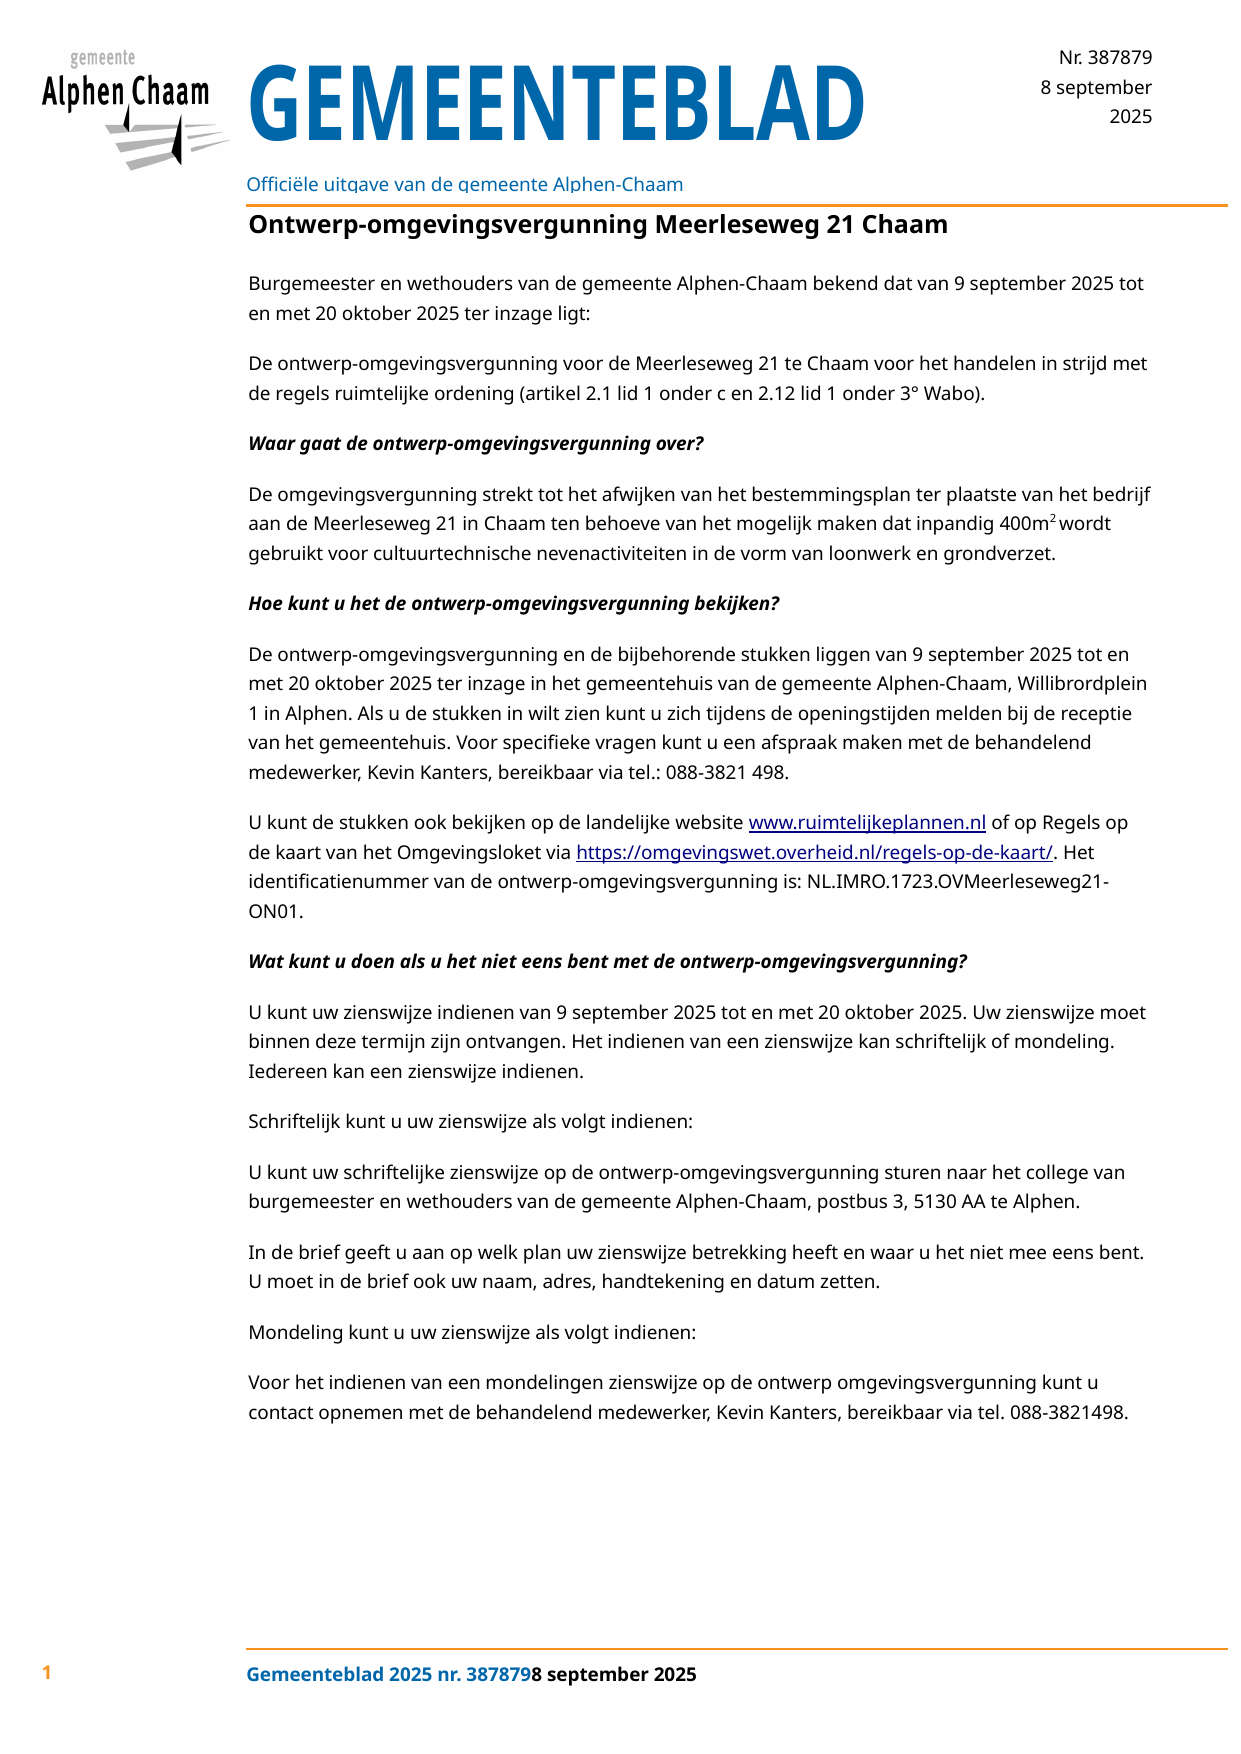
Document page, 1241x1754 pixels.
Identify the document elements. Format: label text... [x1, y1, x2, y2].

picture [41, 47, 231, 172]
text Schriftelijk kunt u uw zienswijze als volgt indienen: [248, 1109, 1152, 1134]
text U kunt uw schriftelijke zienswijze op de ontwerp-omgevingsvergunning sturen naar het college van burgemeester en wethouders van de gemeente Alphen-Chaam, postbus 3, 5130 AA te Alphen. [248, 1159, 1152, 1214]
text Waar gaat de ontwerp-omgevingsvergunning over? [248, 430, 1152, 456]
text Mondeling kunt u uw zienswijze als volgt indienen: [248, 1319, 1152, 1345]
text Burgemeester en wethouders van de gemeente Alphen-Chaam bekend dat van 9 september 2025 tot en met 20 oktober 2025 ter inzage ligt: [248, 270, 1152, 326]
text De omgevingsvergunning strekt tot het afwijken van het bestemmingsplan ter plaatste van het bedrijf aan de Meerleseweg 21 in Chaam ten behoeve van het mogelijk maken dat inpandig 400m2 wordt gebruikt voor cultuurtechnische nevenactiviteiten in de vorm van loonwerk en grondverzet. [248, 481, 1152, 566]
text Voor het indienen van een mondelingen zienswijze op de ontwerp omgevingsvergunning kunt u contact opnemen met de behandelend medewerker, Kevin Kanters, bereikbaar via tel. 088-3821498. [248, 1369, 1152, 1425]
text Hoe kunt u het de ontwerp-omgevingsvergunning bekijken? [248, 590, 1152, 616]
text In de brief geeft u aan op welk plan uw zienswijze betrekking heeft en waar u het niet mee eens bent. U moet in de brief ook uw naam, adres, handtekening en datum zetten. [248, 1239, 1152, 1294]
text De ontwerp-omgevingsvergunning voor de Meerleseweg 21 te Chaam voor het handelen in strijd met de regels ruimtelijke ordening (artikel 2.1 lid 1 onder c en 2.12 lid 1 onder 3° Wabo). [248, 350, 1152, 406]
text De ontwerp-omgevingsvergunning en de bijbehorende stukken liggen van 9 september 2025 tot en met 20 oktober 2025 ter inzage in het gemeentehuis van de gemeente Alphen-Chaam, Willibrordplein 1 in Alphen. Als u de stukken in wilt zien kunt u zich tijdens de openingstijden melden bij de receptie van het gemeentehuis. Voor specifieke vragen kunt u een afspraak maken met de behandelend medewerker, Kevin Kanters, bereikbaar via tel.: 088-3821 498. [248, 641, 1152, 785]
text U kunt uw zienswijze indienen van 9 september 2025 tot en met 20 oktober 2025. Uw zienswijze moet binnen deze termijn zijn ontvangen. Het indienen van een zienswijze kan schriftelijk of mondeling. Iedereen kan een zienswijze indienen. [248, 999, 1152, 1084]
text U kunt de stukken ook bekijken op de landelijke website www.ruimtelijkeplannen.nl of op Regels op de kaart van het Omgevingsloket via https://omgevingswet.overheid.nl/regels-op-de-kaart/. Het identificatienummer van de ontwerp-omgevingsvergunning is: NL.IMRO.1723.OVMeerleseweg21-ON01. [248, 809, 1152, 924]
text Wat kunt u doen als u het niet eens bent met de ontwerp-omgevingsvergunning? [248, 949, 1152, 974]
text Ontwerp-omgevingsvergunning Meerleseweg 21 Chaam [248, 207, 1152, 241]
